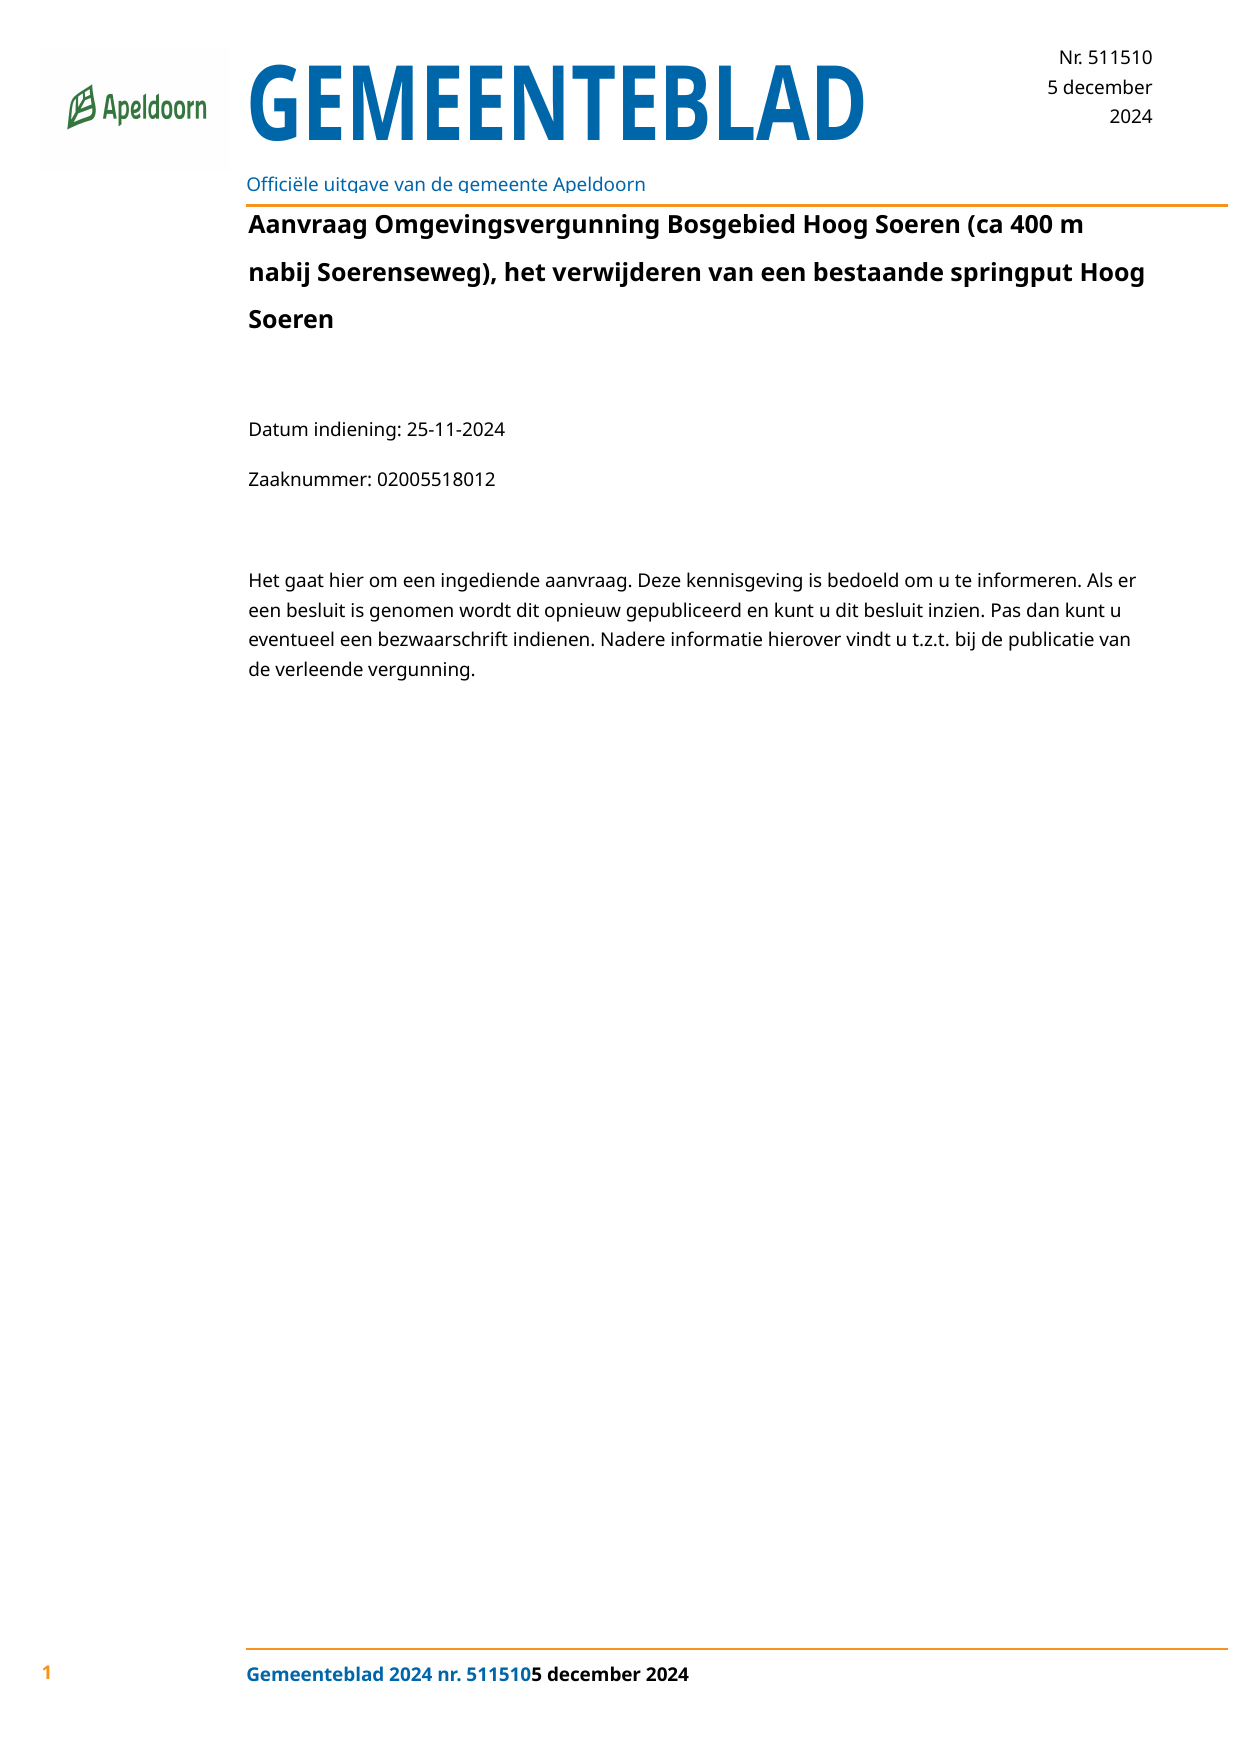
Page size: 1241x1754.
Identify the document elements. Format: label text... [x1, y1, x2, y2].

text Het gaat hier om een ingediende aanvraag. Deze kennisgeving is bedoeld om u te informeren. Als er een besluit is genomen wordt dit opnieuw gepubliceerd en kunt u dit besluit inzien. Pas dan kunt u eventueel een bezwaarschrift indienen. Nadere informatie hierover vindt u t.z.t. bij de publicatie van de verleende vergunning. [248, 567, 1152, 682]
text Aanvraag Omgevingsvergunning Bosgebied Hoog Soeren (ca 400 m nabij Soerenseweg), het verwijderen van een bestaande springput Hoog Soeren [248, 207, 1152, 336]
picture [41, 47, 231, 172]
text Datum indiening: 25-11-2024 [248, 416, 1152, 442]
text Zaaknummer: 02005518012 [248, 466, 1152, 492]
